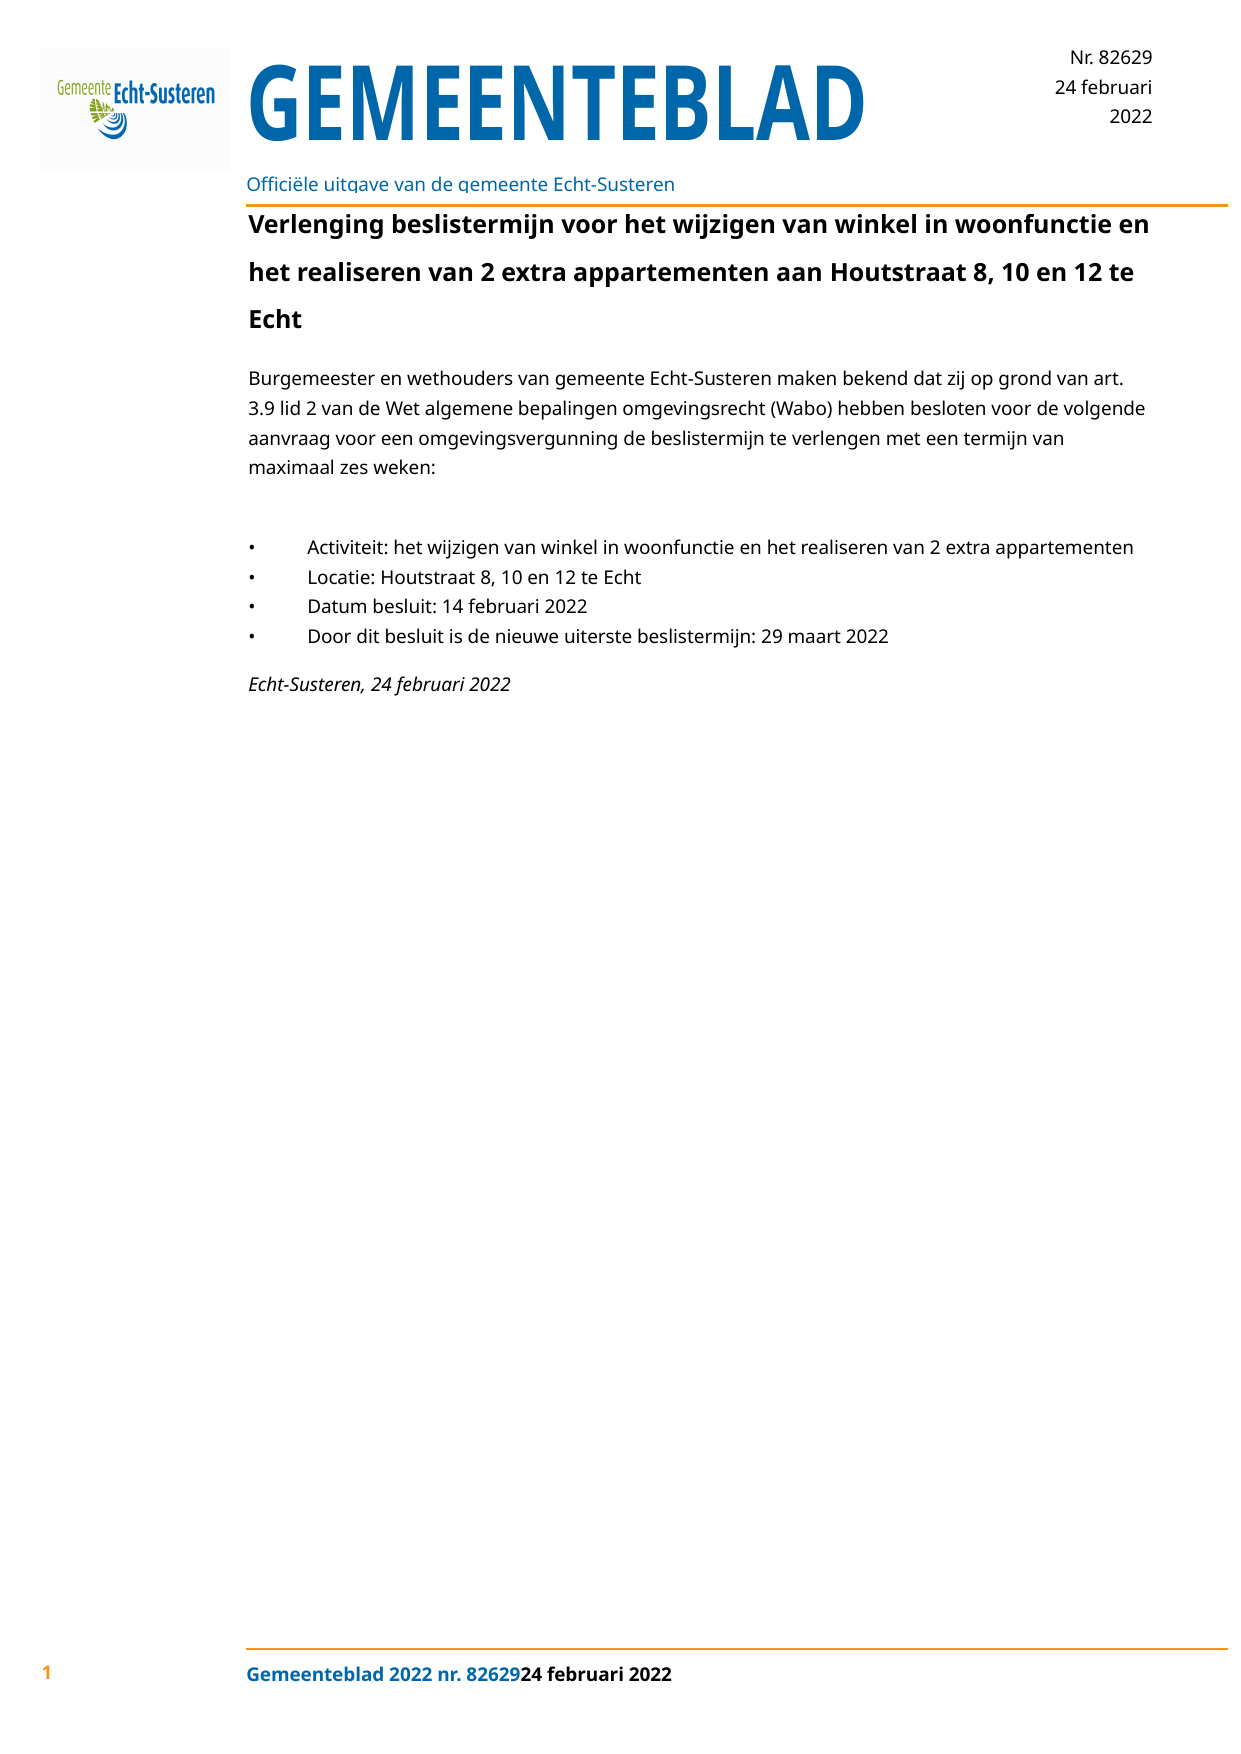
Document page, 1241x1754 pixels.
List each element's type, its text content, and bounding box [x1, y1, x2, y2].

list Activiteit: het wijzigen van winkel in woonfunctie en het realiseren van 2 extra appartementen [248, 534, 1152, 560]
text Verlenging beslistermijn voor het wijzigen van winkel in woonfunctie en het realiseren van 2 extra appartementen aan Houtstraat 8, 10 en 12 te Echt [248, 207, 1152, 336]
list Locatie: Houtstraat 8, 10 en 12 te Echt [248, 564, 1152, 589]
list Door dit besluit is de nieuwe uiterste beslistermijn: 29 maart 2022 [248, 623, 1152, 649]
picture [41, 47, 231, 172]
list Datum besluit: 14 februari 2022 [248, 593, 1152, 619]
text Burgemeester en wethouders van gemeente Echt-Susteren maken bekend dat zij op grond van art. 3.9 lid 2 van de Wet algemene bepalingen omgevingsrecht (Wabo) hebben besloten voor de volgende aanvraag voor een omgevingsvergunning de beslistermijn te verlengen met een termijn van maximaal zes weken: [248, 366, 1152, 480]
text Echt-Susteren, 24 februari 2022 [248, 671, 1152, 697]
